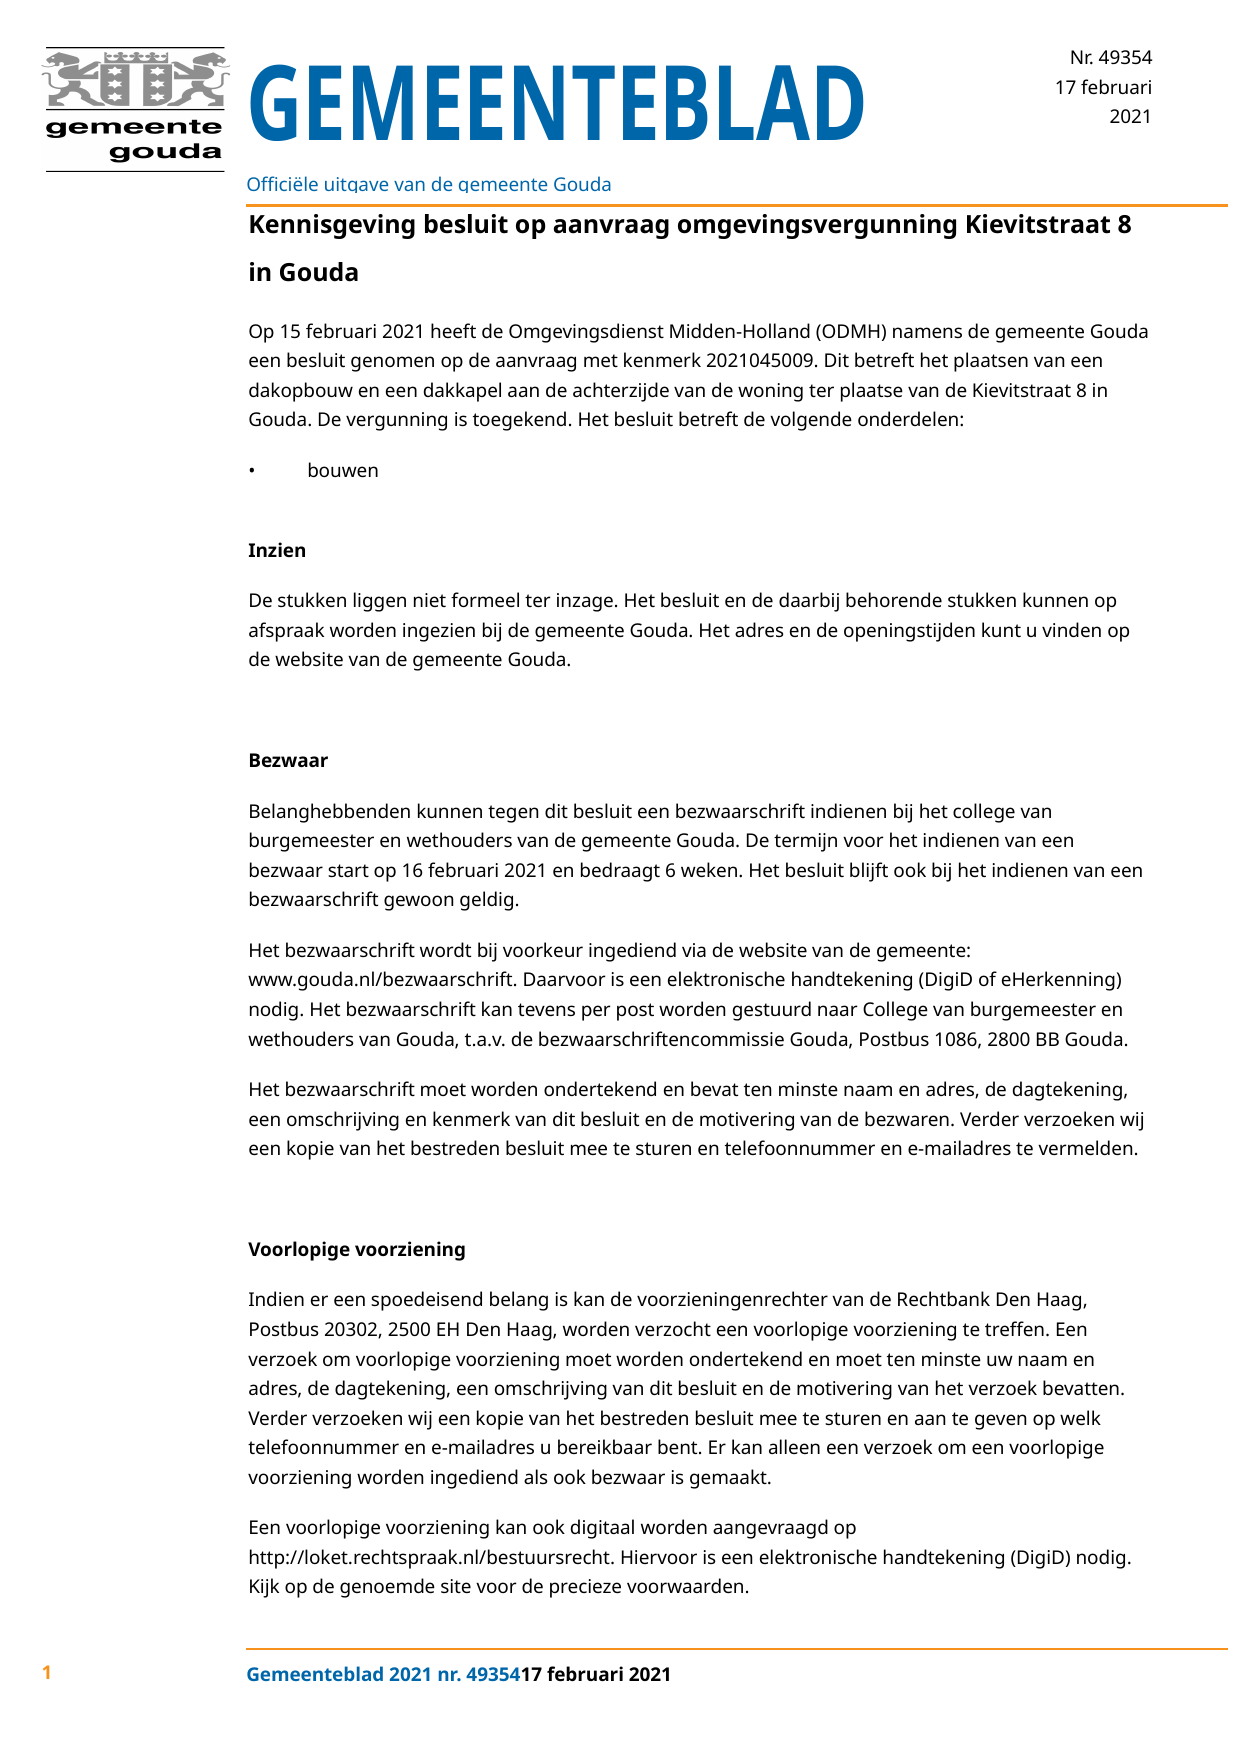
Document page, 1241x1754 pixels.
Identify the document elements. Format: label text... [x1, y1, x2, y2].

text Het bezwaarschrift wordt bij voorkeur ingediend via de website van de gemeente: www.gouda.nl/bezwaarschrift. Daarvoor is een elektronische handtekening (DigiD of eHerkenning) nodig. Het bezwaarschrift kan tevens per post worden gestuurd naar College van burgemeester en wethouders van Gouda, t.a.v. de bezwaarschriftencommissie Gouda, Postbus 1086, 2800 BB Gouda. [248, 937, 1152, 1052]
picture [41, 47, 231, 172]
list bouwen [248, 457, 1152, 483]
text Voorlopige voorziening [248, 1236, 1152, 1262]
text Inzien [248, 537, 1152, 563]
text Indien er een spoedeisend belang is kan de voorzieningenrechter van de Rechtbank Den Haag, Postbus 20302, 2500 EH Den Haag, worden verzocht een voorlopige voorziening te treffen. Een verzoek om voorlopige voorziening moet worden ondertekend en moet ten minste uw naam en adres, de dagtekening, een omschrijving van dit besluit en de motivering van het verzoek bevatten. Verder verzoeken wij een kopie van het bestreden besluit mee te sturen en aan te geven op welk telefoonnummer en e-mailadres u bereikbaar bent. Er kan alleen een verzoek om een voorlopige voorziening worden ingediend als ook bezwaar is gemaakt. [248, 1287, 1152, 1490]
text Belanghebbenden kunnen tegen dit besluit een bezwaarschrift indienen bij het college van burgemeester en wethouders van de gemeente Gouda. De termijn voor het indienen van een bezwaar start op 16 februari 2021 en bedraagt 6 weken. Het besluit blijft ook bij het indienen van een bezwaarschrift gewoon geldig. [248, 798, 1152, 912]
text Bezwaar [248, 747, 1152, 773]
text Een voorlopige voorziening kan ook digitaal worden aangevraagd op http://loket.rechtspraak.nl/bestuursrecht. Hiervoor is een elektronische handtekening (DigiD) nodig. Kijk op de genoemde site voor de precieze voorwaarden. [248, 1514, 1152, 1599]
text Het bezwaarschrift moet worden ondertekend en bevat ten minste naam en adres, de dagtekening, een omschrijving en kenmerk van dit besluit en de motivering van de bezwaren. Verder verzoeken wij een kopie van het bestreden besluit mee te sturen en telefoonnummer en e-mailadres te vermelden. [248, 1076, 1152, 1161]
text De stukken liggen niet formeel ter inzage. Het besluit en de daarbij behorende stukken kunnen op afspraak worden ingezien bij de gemeente Gouda. Het adres en de openingstijden kunt u vinden op de website van de gemeente Gouda. [248, 587, 1152, 672]
text Kennisgeving besluit op aanvraag omgevingsvergunning Kievitstraat 8 in Gouda [248, 207, 1152, 288]
text Op 15 februari 2021 heeft de Omgevingsdienst Midden-Holland (ODMH) namens de gemeente Gouda een besluit genomen op de aanvraag met kenmerk 2021045009. Dit betreft het plaatsen van een dakopbouw en een dakkapel aan de achterzijde van de woning ter plaatse van de Kievitstraat 8 in Gouda. De vergunning is toegekend. Het besluit betreft de volgende onderdelen: [248, 318, 1152, 432]
